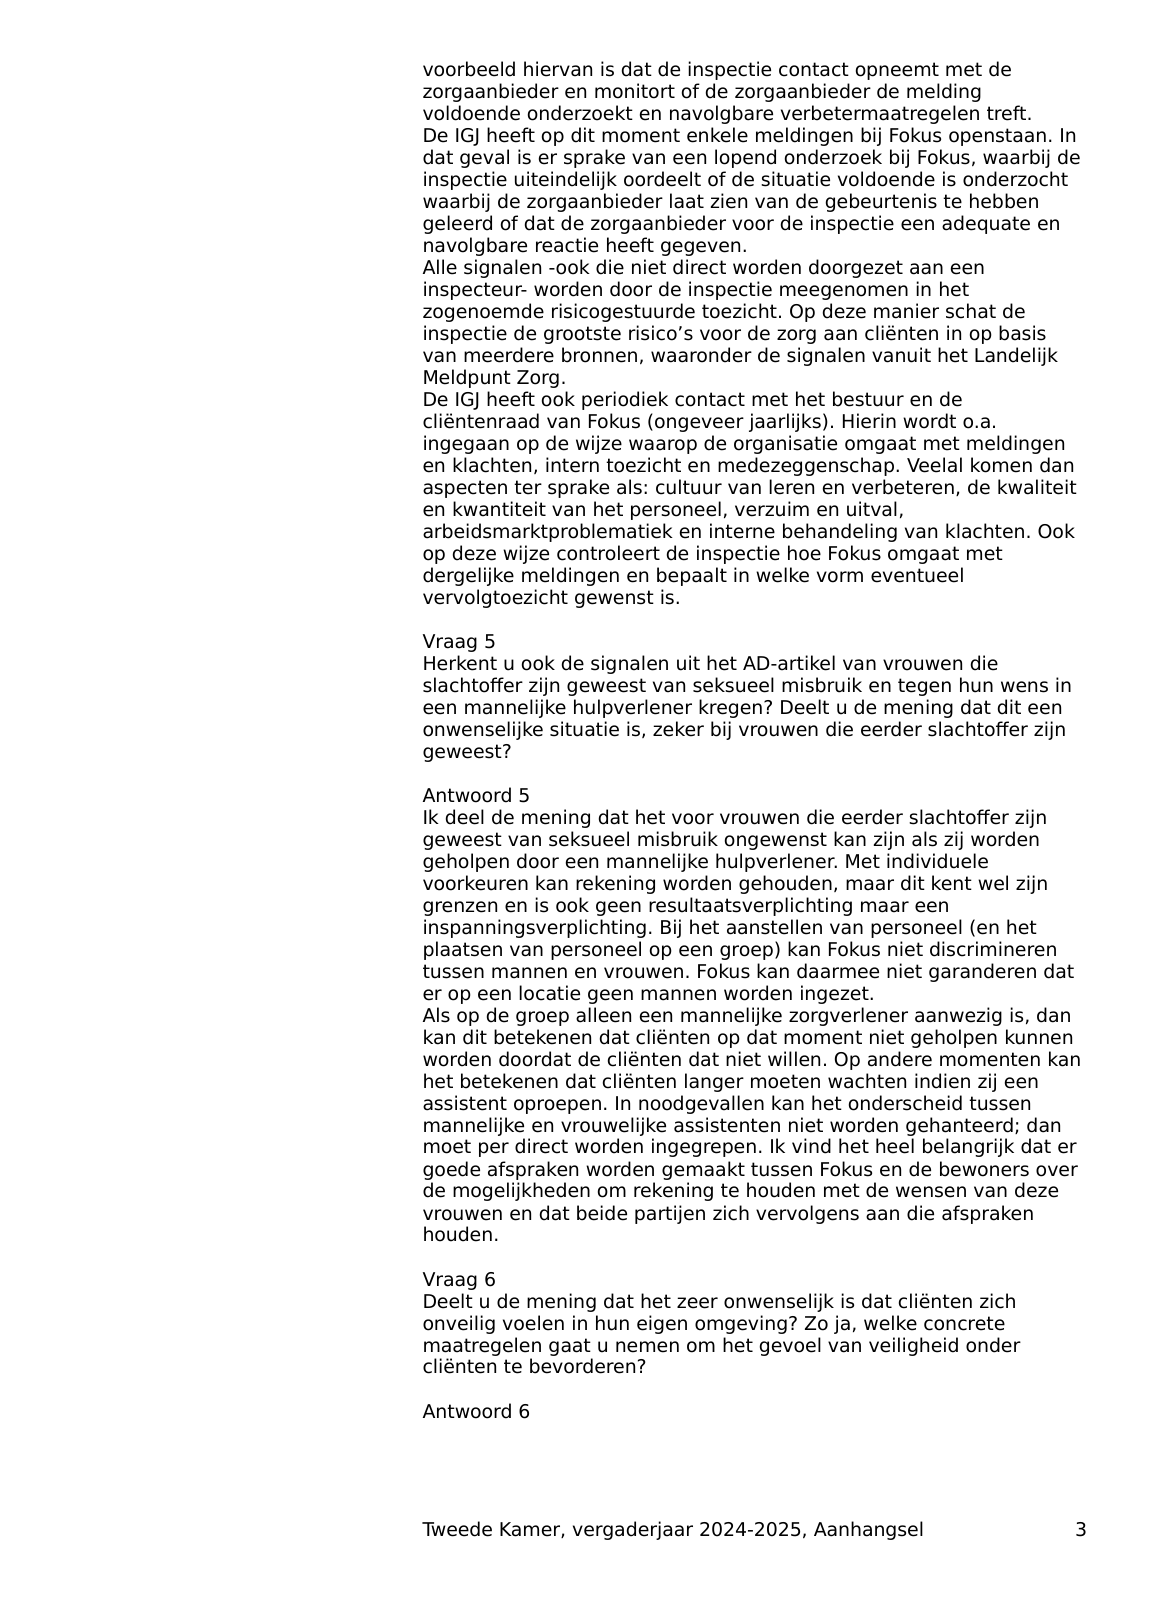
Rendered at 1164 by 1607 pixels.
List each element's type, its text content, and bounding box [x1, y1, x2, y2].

text Vraag 6 [422, 1268, 1087, 1291]
text De IGJ heeft ook periodiek contact met het bestuur en de cliëntenraad van Fokus (ongeveer jaarlijks). Hierin wordt o.a. ingegaan op de wijze waarop de organisatie omgaat met meldingen en klachten, intern toezicht en medezeggenschap. Veelal komen dan aspecten ter sprake als: cultuur van leren en verbeteren, de kwaliteit en kwantiteit van het personeel, verzuim en uitval, arbeidsmarktproblematiek en interne behandeling van klachten. Ook op deze wijze controleert de inspectie hoe Fokus omgaat met dergelijke meldingen en bepaalt in welke vorm eventueel vervolgtoezicht gewenst is. [422, 389, 1087, 608]
text Antwoord 5 [422, 785, 1087, 807]
text Deelt u de mening dat het zeer onwenselijk is dat cliënten zich onveilig voelen in hun eigen omgeving? Zo ja, welke concrete maatregelen gaat u nemen om het gevoel van veiligheid onder cliënten te bevorderen? [422, 1291, 1087, 1378]
text Alle signalen -ook die niet direct worden doorgezet aan een inspecteur- worden door de inspectie meegenomen in het zogenoemde risicogestuurde toezicht. Op deze manier schat de inspectie de grootste risico’s voor de zorg aan cliënten in op basis van meerdere bronnen, waaronder de signalen vanuit het Landelijk Meldpunt Zorg. [422, 257, 1087, 389]
text Antwoord 6 [422, 1401, 1087, 1423]
text Ik deel de mening dat het voor vrouwen die eerder slachtoffer zijn geweest van seksueel misbruik ongewenst kan zijn als zij worden geholpen door een mannelijke hulpverlener. Met individuele voorkeuren kan rekening worden gehouden, maar dit kent wel zijn grenzen en is ook geen resultaatsverplichting maar een inspanningsverplichting. Bij het aanstellen van personeel (en het plaatsen van personeel op een groep) kan Fokus niet discrimineren tussen mannen en vrouwen. Fokus kan daarmee niet garanderen dat er op een locatie geen mannen worden ingezet. [422, 807, 1087, 1004]
text voorbeeld hiervan is dat de inspectie contact opneemt met de zorgaanbieder en monitort of de zorgaanbieder de melding voldoende onderzoekt en navolgbare verbetermaatregelen treft. [422, 59, 1087, 125]
text Als op de groep alleen een mannelijke zorgverlener aanwezig is, dan kan dit betekenen dat cliënten op dat moment niet geholpen kunnen worden doordat de cliënten dat niet willen. Op andere momenten kan het betekenen dat cliënten langer moeten wachten indien zij een assistent oproepen. In noodgevallen kan het onderscheid tussen mannelijke en vrouwelijke assistenten niet worden gehanteerd; dan moet per direct worden ingegrepen. Ik vind het heel belangrijk dat er goede afspraken worden gemaakt tussen Fokus en de bewoners over de mogelijkheden om rekening te houden met de wensen van deze vrouwen en dat beide partijen zich vervolgens aan die afspraken houden. [422, 1004, 1087, 1246]
text Vraag 5 [422, 631, 1087, 653]
text Herkent u ook de signalen uit het AD-artikel van vrouwen die slachtoffer zijn geweest van seksueel misbruik en tegen hun wens in een mannelijke hulpverlener kregen? Deelt u de mening dat dit een onwenselijke situatie is, zeker bij vrouwen die eerder slachtoffer zijn geweest? [422, 653, 1087, 763]
text De IGJ heeft op dit moment enkele meldingen bij Fokus openstaan. In dat geval is er sprake van een lopend onderzoek bij Fokus, waarbij de inspectie uiteindelijk oordeelt of de situatie voldoende is onderzocht waarbij de zorgaanbieder laat zien van de gebeurtenis te hebben geleerd of dat de zorgaanbieder voor de inspectie een adequate en navolgbare reactie heeft gegeven. [422, 125, 1087, 257]
